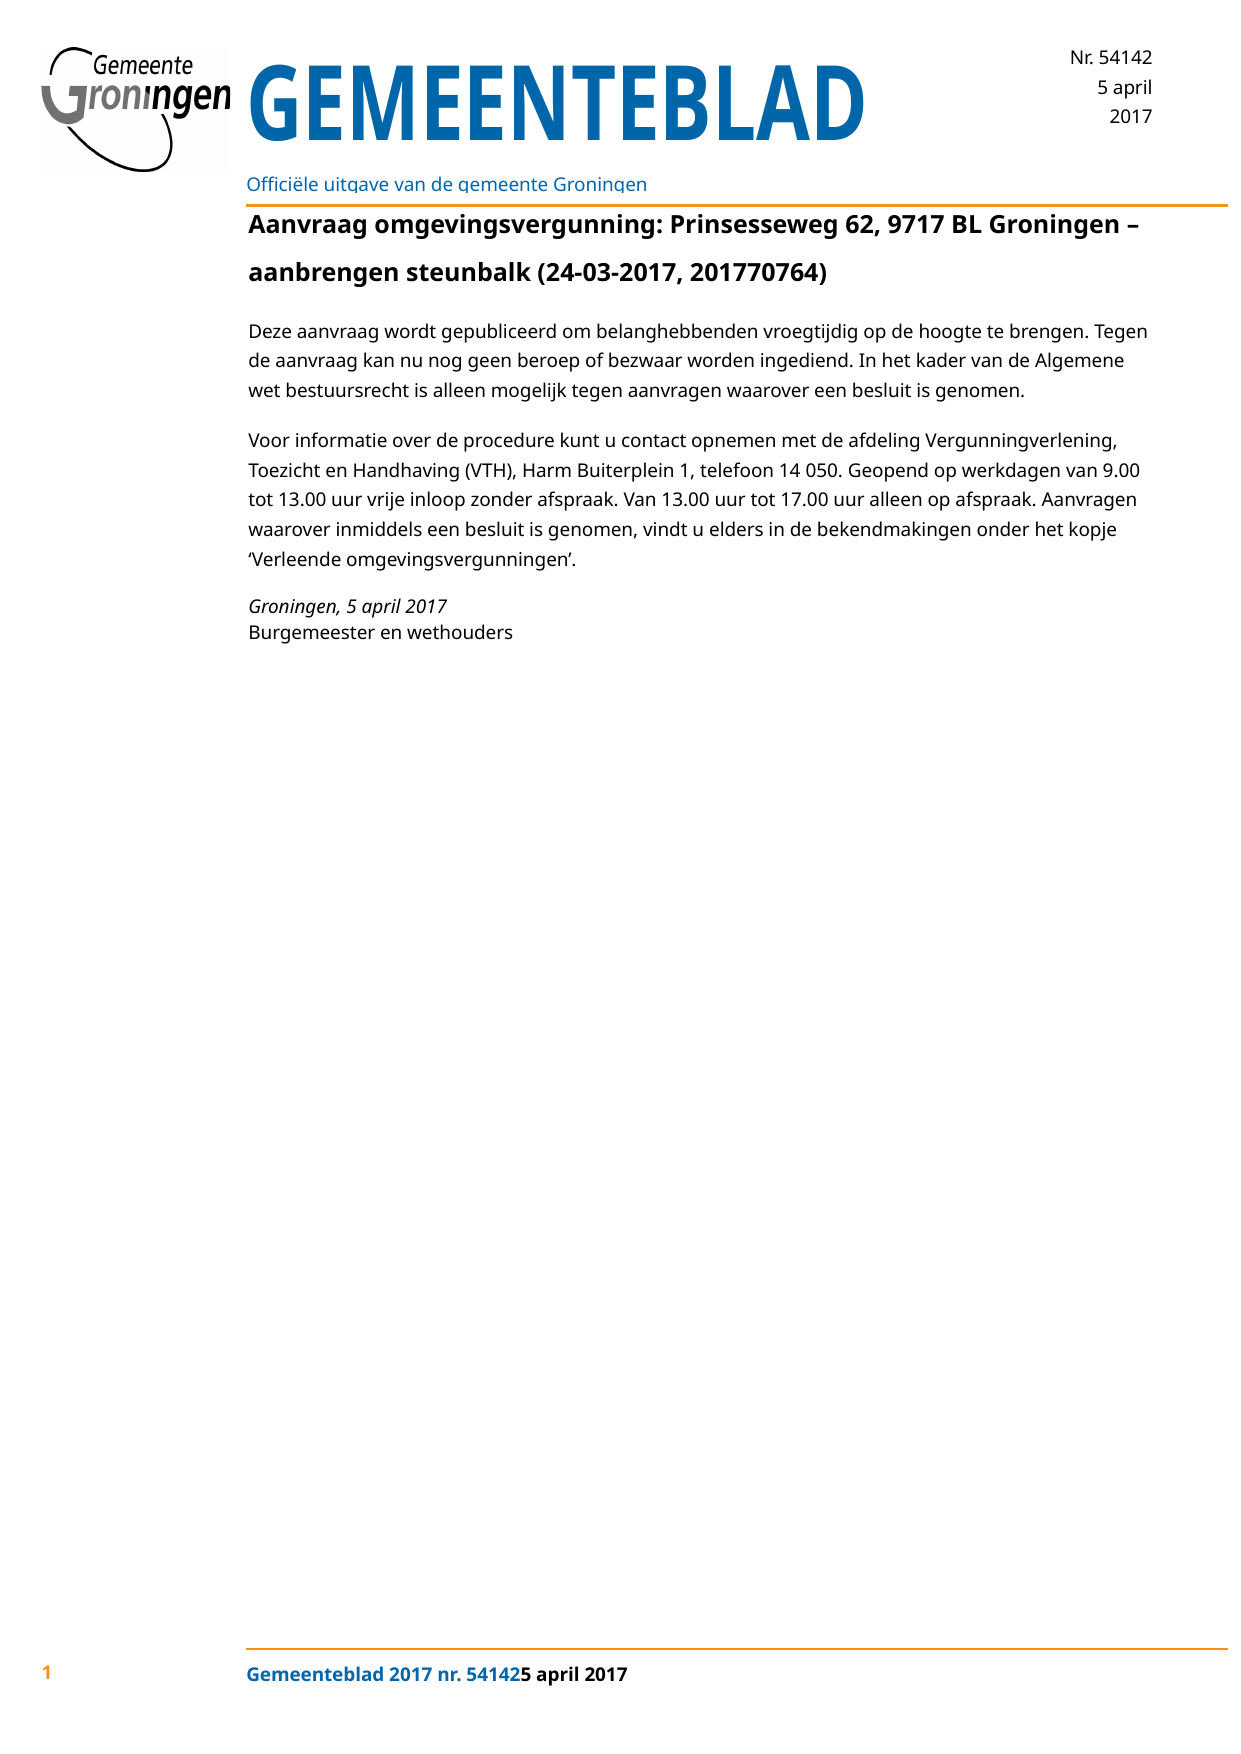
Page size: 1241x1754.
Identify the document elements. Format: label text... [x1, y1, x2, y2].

text Voor informatie over de procedure kunt u contact opnemen met de afdeling Vergunningverlening, Toezicht en Handhaving (VTH), Harm Buiterplein 1, telefoon 14 050. Geopend op werkdagen van 9.00 tot 13.00 uur vrije inloop zonder afspraak. Van 13.00 uur tot 17.00 uur alleen op afspraak. Aanvragen waarover inmiddels een besluit is genomen, vindt u elders in de bekendmakingen onder het kopje ‘Verleende omgevingsvergunningen’. [248, 427, 1152, 572]
text Deze aanvraag wordt gepubliceerd om belanghebbenden vroegtijdig op de hoogte te brengen. Tegen de aanvraag kan nu nog geen beroep of bezwaar worden ingediend. In het kader van de Algemene wet bestuursrecht is alleen mogelijk tegen aanvragen waarover een besluit is genomen. [248, 318, 1152, 403]
text Groningen, 5 april 2017 [248, 594, 1152, 619]
text Aanvraag omgevingsvergunning: Prinsesseweg 62, 9717 BL Groningen – aanbrengen steunbalk (24-03-2017, 201770764) [248, 207, 1152, 288]
text Burgemeester en wethouders [248, 619, 1152, 645]
picture [41, 47, 231, 172]
